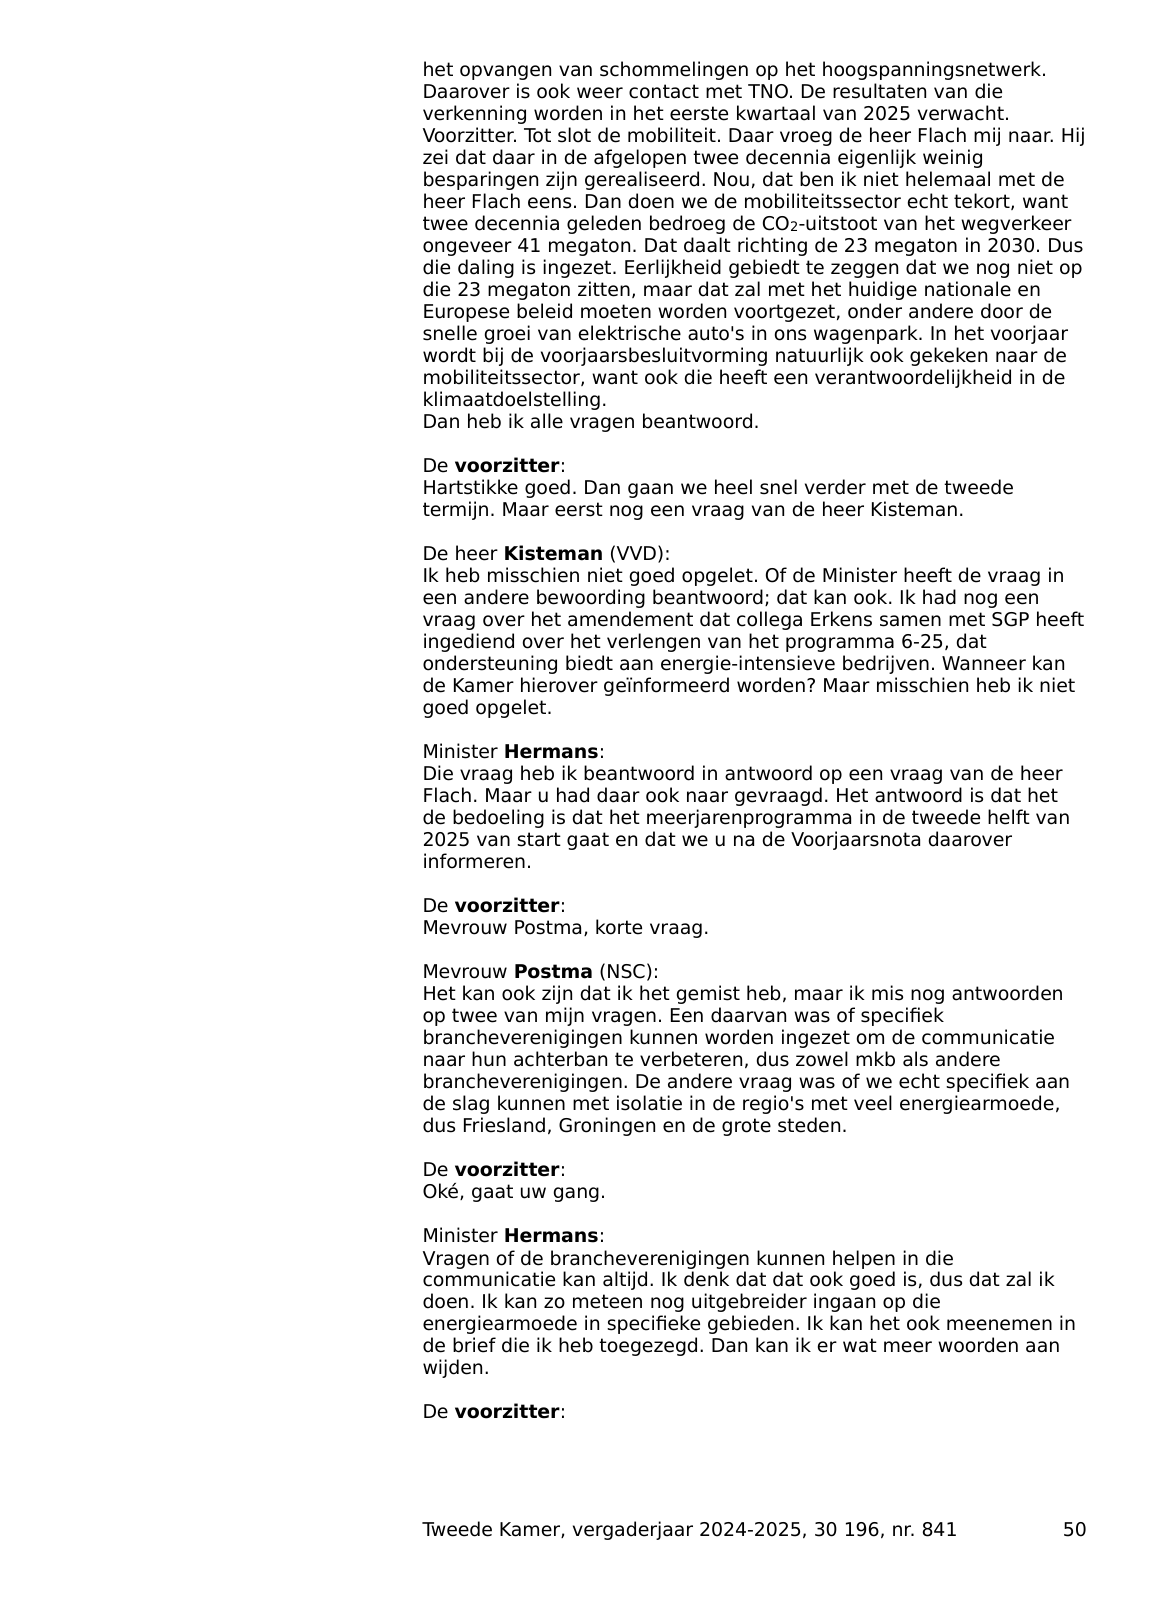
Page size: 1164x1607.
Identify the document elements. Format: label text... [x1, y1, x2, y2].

text Mevrouw Postma (NSC): [422, 961, 1087, 983]
text De voorzitter: [422, 455, 1087, 477]
text De voorzitter: [422, 1401, 1087, 1423]
text het opvangen van schommelingen op het hoogspanningsnetwerk. Daarover is ook weer contact met TNO. De resultaten van die verkenning worden in het eerste kwartaal van 2025 verwacht. [422, 59, 1087, 125]
text Vragen of de brancheverenigingen kunnen helpen in die communicatie kan altijd. Ik denk dat dat ook goed is, dus dat zal ik doen. Ik kan zo meteen nog uitgebreider ingaan op die energiearmoede in specifieke gebieden. Ik kan het ook meenemen in de brief die ik heb toegezegd. Dan kan ik er wat meer woorden aan wijden. [422, 1247, 1087, 1379]
text De heer Kisteman (VVD): [422, 543, 1087, 565]
text Minister Hermans: [422, 741, 1087, 763]
text Hartstikke goed. Dan gaan we heel snel verder met de tweede termijn. Maar eerst nog een vraag van de heer Kisteman. [422, 477, 1087, 521]
text Mevrouw Postma, korte vraag. [422, 917, 1087, 939]
text Die vraag heb ik beantwoord in antwoord op een vraag van de heer Flach. Maar u had daar ook naar gevraagd. Het antwoord is dat het de bedoeling is dat het meerjarenprogramma in de tweede helft van 2025 van start gaat en dat we u na de Voorjaarsnota daarover informeren. [422, 763, 1087, 873]
text Het kan ook zijn dat ik het gemist heb, maar ik mis nog antwoorden op twee van mijn vragen. Een daarvan was of specifiek brancheverenigingen kunnen worden ingezet om de communicatie naar hun achterban te verbeteren, dus zowel mkb als andere brancheverenigingen. De andere vraag was of we echt specifiek aan de slag kunnen met isolatie in de regio's met veel energiearmoede, dus Friesland, Groningen en de grote steden. [422, 983, 1087, 1137]
text Voorzitter. Tot slot de mobiliteit. Daar vroeg de heer Flach mij naar. Hij zei dat daar in de afgelopen twee decennia eigenlijk weinig besparingen zijn gerealiseerd. Nou, dat ben ik niet helemaal met de heer Flach eens. Dan doen we de mobiliteitssector echt tekort, want twee decennia geleden bedroeg de CO2-uitstoot van het wegverkeer ongeveer 41 megaton. Dat daalt richting de 23 megaton in 2030. Dus die daling is ingezet. Eerlijkheid gebiedt te zeggen dat we nog niet op die 23 megaton zitten, maar dat zal met het huidige nationale en Europese beleid moeten worden voortgezet, onder andere door de snelle groei van elektrische auto's in ons wagenpark. In het voorjaar wordt bij de voorjaarsbesluitvorming natuurlijk ook gekeken naar de mobiliteitssector, want ook die heeft een verantwoordelijkheid in de klimaatdoelstelling. [422, 125, 1087, 411]
text Minister Hermans: [422, 1225, 1087, 1247]
text De voorzitter: [422, 1159, 1087, 1181]
text Oké, gaat uw gang. [422, 1181, 1087, 1203]
text Dan heb ik alle vragen beantwoord. [422, 411, 1087, 433]
text De voorzitter: [422, 895, 1087, 917]
text Ik heb misschien niet goed opgelet. Of de Minister heeft de vraag in een andere bewoording beantwoord; dat kan ook. Ik had nog een vraag over het amendement dat collega Erkens samen met SGP heeft ingediend over het verlengen van het programma 6-25, dat ondersteuning biedt aan energie-intensieve bedrijven. Wanneer kan de Kamer hierover geïnformeerd worden? Maar misschien heb ik niet goed opgelet. [422, 565, 1087, 719]
